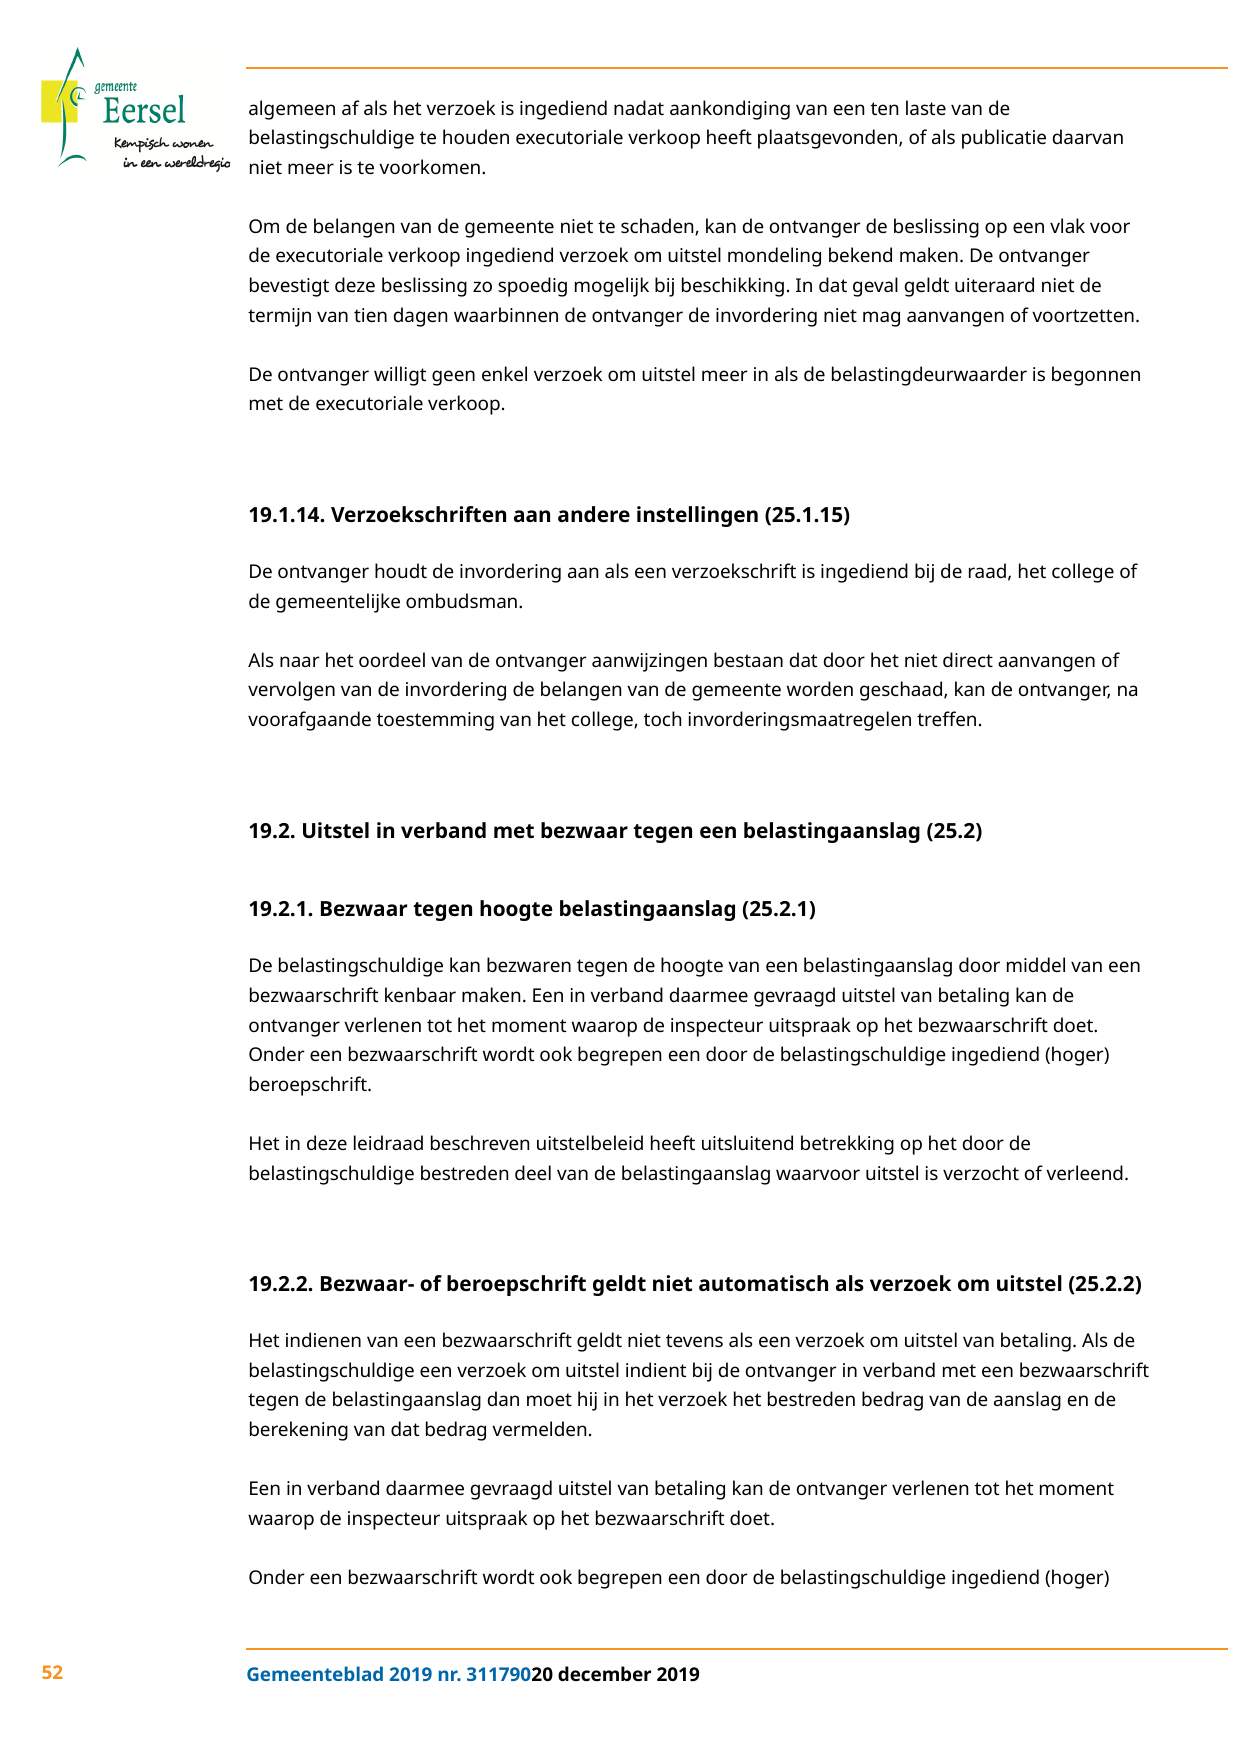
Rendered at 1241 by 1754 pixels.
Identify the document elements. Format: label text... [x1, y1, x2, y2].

text Onder een bezwaarschrift wordt ook begrepen een door de belastingschuldige ingediend (hoger) [248, 1564, 1152, 1590]
text 19.2. Uitstel in verband met bezwaar tegen een belastingaanslag (25.2) [248, 816, 1152, 844]
text De ontvanger willigt geen enkel verzoek om uitstel meer in als de belastingdeurwaarder is begonnen met de executoriale verkoop. [248, 361, 1152, 416]
text Een in verband daarmee gevraagd uitstel van betaling kan de ontvanger verlenen tot het moment waarop de inspecteur uitspraak op het bezwaarschrift doet. [248, 1475, 1152, 1531]
text 19.2.1. Bezwaar tegen hoogte belastingaanslag (25.2.1) [248, 894, 1152, 923]
text Als naar het oordeel van de ontvanger aanwijzingen bestaan dat door het niet direct aanvangen of vervolgen van de invordering de belangen van de gemeente worden geschaad, kan de ontvanger, na voorafgaande toestemming van het college, toch invorderingsmaatregelen treffen. [248, 647, 1152, 732]
text De ontvanger houdt de invordering aan als een verzoekschrift is ingediend bij de raad, het college of de gemeentelijke ombudsman. [248, 558, 1152, 613]
text 19.2.2. Bezwaar- of beroepschrift geldt niet automatisch als verzoek om uitstel (25.2.2) [248, 1269, 1152, 1298]
text Om de belangen van de gemeente niet te schaden, kan de ontvanger de beslissing op een vlak voor de executoriale verkoop ingediend verzoek om uitstel mondeling bekend maken. De ontvanger bevestigt deze beslissing zo spoedig mogelijk bij beschikking. In dat geval geldt uiteraard niet de termijn van tien dagen waarbinnen de ontvanger de invordering niet mag aanvangen of voortzetten. [248, 213, 1152, 328]
text Het indienen van een bezwaarschrift geldt niet tevens als een verzoek om uitstel van betaling. Als de belastingschuldige een verzoek om uitstel indient bij de ontvanger in verband met een bezwaarschrift tegen de belastingaanslag dan moet hij in het verzoek het bestreden bedrag van de aanslag en de berekening van dat bedrag vermelden. [248, 1327, 1152, 1442]
text algemeen af als het verzoek is ingediend nadat aankondiging van een ten laste van de belastingschuldige te houden executoriale verkoop heeft plaatsgevonden, of als publicatie daarvan niet meer is te voorkomen. [248, 95, 1152, 180]
text 19.1.14. Verzoekschriften aan andere instellingen (25.1.15) [248, 500, 1152, 529]
text De belastingschuldige kan bezwaren tegen de hoogte van een belastingaanslag door middel van een bezwaarschrift kenbaar maken. Een in verband daarmee gevraagd uitstel van betaling kan de ontvanger verlenen tot het moment waarop de inspecteur uitspraak op het bezwaarschrift doet. Onder een bezwaarschrift wordt ook begrepen een door de belastingschuldige ingediend (hoger) beroepschrift. [248, 953, 1152, 1097]
text Het in deze leidraad beschreven uitstelbeleid heeft uitsluitend betrekking op het door de belastingschuldige bestreden deel van de belastingaanslag waarvoor uitstel is verzocht of verleend. [248, 1130, 1152, 1185]
picture [41, 47, 231, 172]
